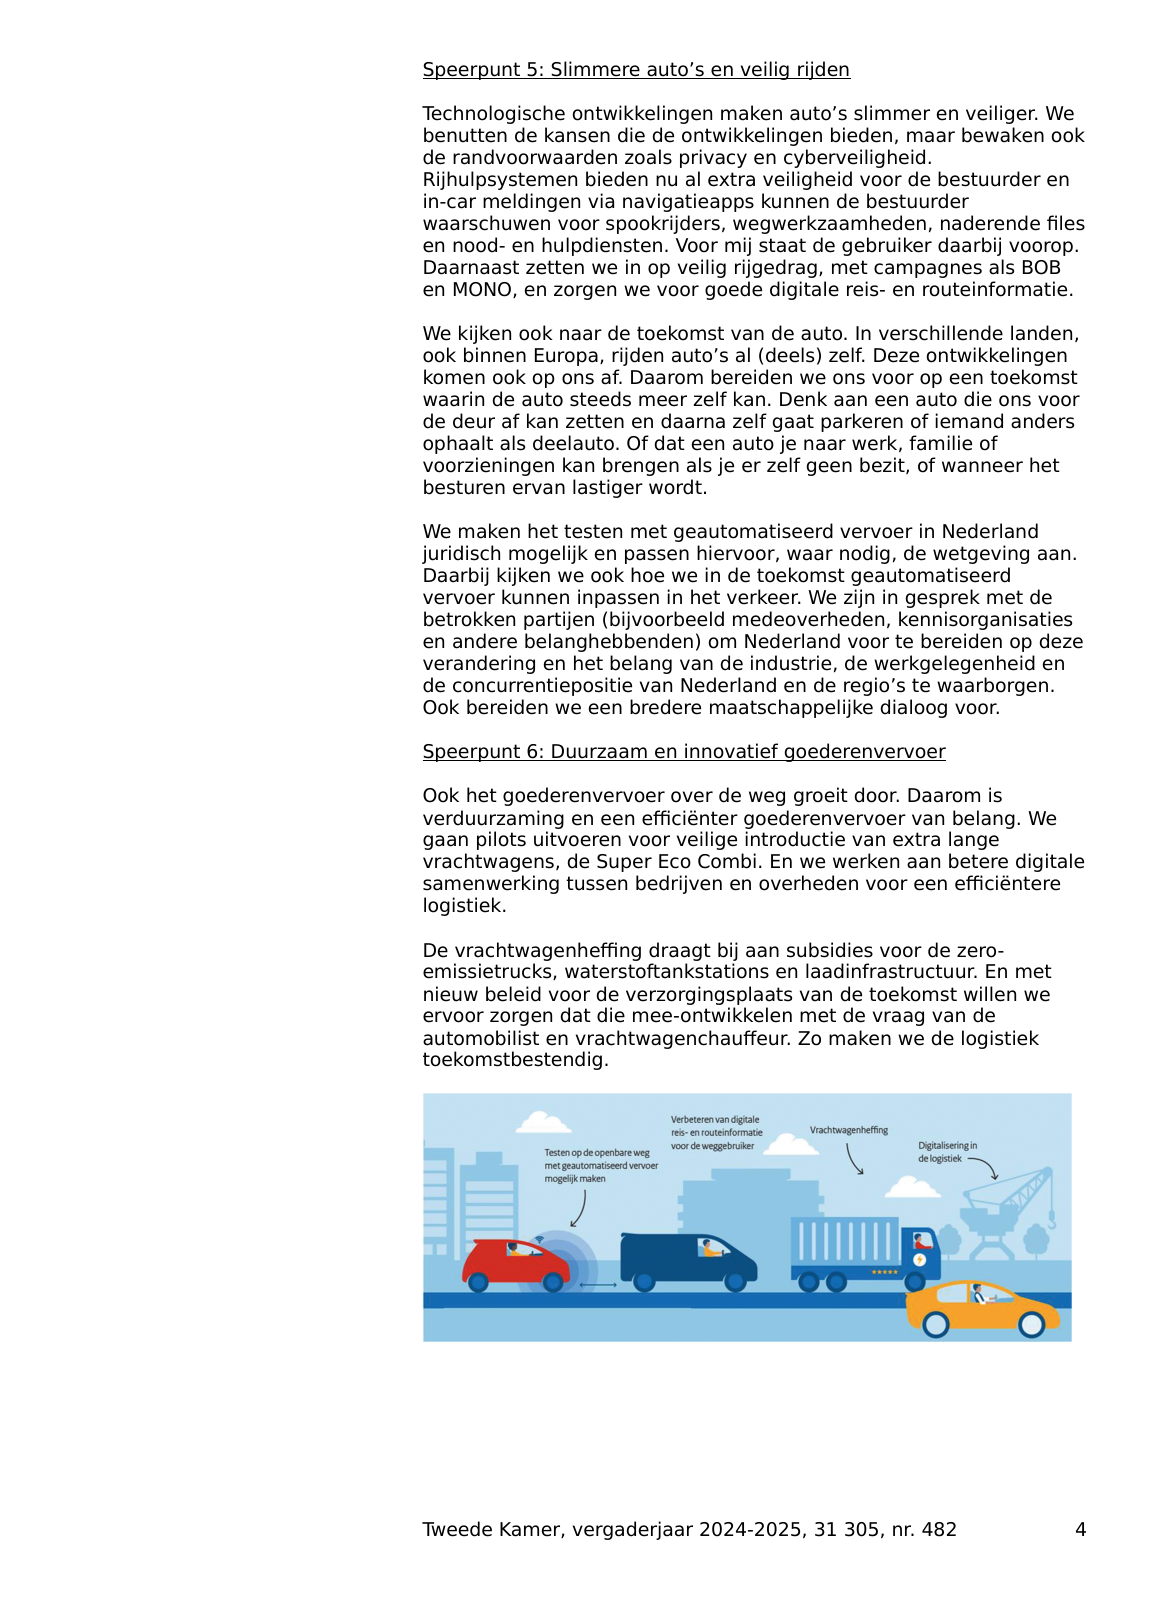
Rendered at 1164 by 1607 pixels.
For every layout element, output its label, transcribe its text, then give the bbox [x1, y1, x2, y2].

text We kijken ook naar de toekomst van de auto. In verschillende landen, ook binnen Europa, rijden auto’s al (deels) zelf. Deze ontwikkelingen komen ook op ons af. Daarom bereiden we ons voor op een toekomst waarin de auto steeds meer zelf kan. Denk aan een auto die ons voor de deur af kan zetten en daarna zelf gaat parkeren of iemand anders ophaalt als deelauto. Of dat een auto je naar werk, familie of voorzieningen kan brengen als je er zelf geen bezit, of wanneer het besturen ervan lastiger wordt. [422, 323, 1087, 499]
text Ook het goederenvervoer over de weg groeit door. Daarom is verduurzaming en een efficiënter goederenvervoer van belang. We gaan pilots uitvoeren voor veilige introductie van extra lange vrachtwagens, de Super Eco Combi. En we werken aan betere digitale samenwerking tussen bedrijven en overheden voor een efficiëntere logistiek. [422, 785, 1087, 917]
subtitle Speerpunt 5: Slimmere auto’s en veilig rijden [422, 59, 1087, 81]
text De vrachtwagenheffing draagt bij aan subsidies voor de zero-emissietrucks, waterstoftankstations en laadinfrastructuur. En met nieuw beleid voor de verzorgingsplaats van de toekomst willen we ervoor zorgen dat die mee-ontwikkelen met de vraag van de automobilist en vrachtwagenchauffeur. Zo maken we de logistiek toekomstbestendig. [422, 939, 1087, 1071]
text We maken het testen met geautomatiseerd vervoer in Nederland juridisch mogelijk en passen hiervoor, waar nodig, de wetgeving aan. Daarbij kijken we ook hoe we in de toekomst geautomatiseerd vervoer kunnen inpassen in het verkeer. We zijn in gesprek met de betrokken partijen (bijvoorbeeld medeoverheden, kennisorganisaties en andere belanghebbenden) om Nederland voor te bereiden op deze verandering en het belang van de industrie, de werkgelegenheid en de concurrentiepositie van Nederland en de regio’s te waarborgen. Ook bereiden we een bredere maatschappelijke dialoog voor. [422, 521, 1087, 719]
subtitle Speerpunt 6: Duurzaam en innovatief goederenvervoer [422, 741, 1087, 763]
picture [422, 1093, 1072, 1342]
text Technologische ontwikkelingen maken auto’s slimmer en veiliger. We benutten de kansen die de ontwikkelingen bieden, maar bewaken ook de randvoorwaarden zoals privacy en cyberveiligheid. Rijhulpsystemen bieden nu al extra veiligheid voor de bestuurder en in-car meldingen via navigatieapps kunnen de bestuurder waarschuwen voor spookrijders, wegwerkzaamheden, naderende files en nood- en hulpdiensten. Voor mij staat de gebruiker daarbij voorop. Daarnaast zetten we in op veilig rijgedrag, met campagnes als BOB en MONO, en zorgen we voor goede digitale reis- en routeinformatie. [422, 103, 1087, 301]
